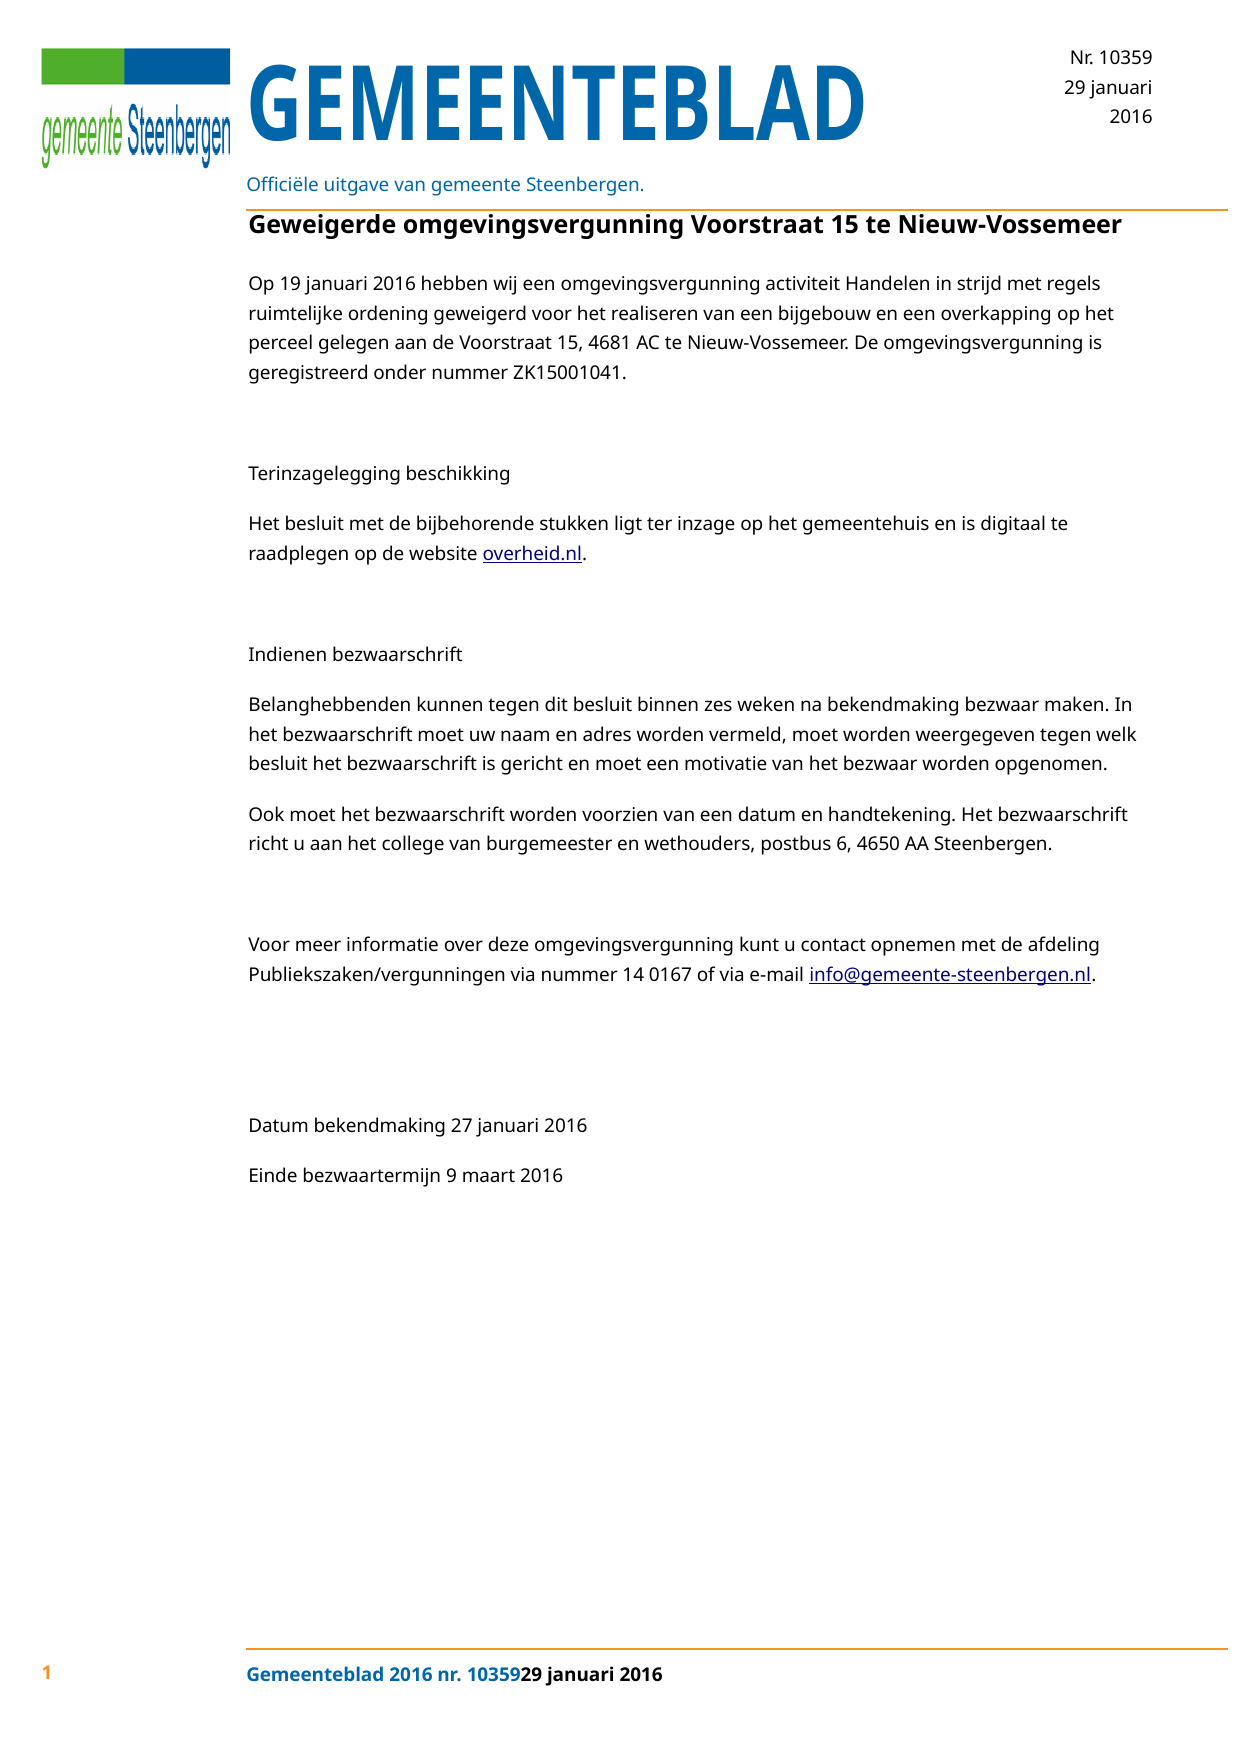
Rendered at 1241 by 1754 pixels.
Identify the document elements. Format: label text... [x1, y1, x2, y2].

text Terinzagelegging beschikking [248, 460, 1152, 486]
picture [41, 47, 231, 172]
text Het besluit met de bijbehorende stukken ligt ter inzage op het gemeentehuis en is digitaal te raadplegen op de website overheid.nl. [248, 510, 1152, 566]
text Voor meer informatie over deze omgevingsvergunning kunt u contact opnemen met de afdeling Publiekszaken/vergunningen via nummer 14 0167 of via e-mail info@gemeente-steenbergen.nl. [248, 931, 1152, 986]
text Op 19 januari 2016 hebben wij een omgevingsvergunning activiteit Handelen in strijd met regels ruimtelijke ordening geweigerd voor het realiseren van een bijgebouw en een overkapping op het perceel gelegen aan de Voorstraat 15, 4681 AC te Nieuw-Vossemeer. De omgevingsvergunning is geregistreerd onder nummer ZK15001041. [248, 270, 1152, 385]
text Geweigerde omgevingsvergunning Voorstraat 15 te Nieuw-Vossemeer [248, 211, 1152, 241]
text Einde bezwaartermijn 9 maart 2016 [248, 1162, 1152, 1188]
text Indienen bezwaarschrift [248, 641, 1152, 666]
text Datum bekendmaking 27 januari 2016 [248, 1112, 1152, 1138]
text Ook moet het bezwaarschrift worden voorzien van een datum en handtekening. Het bezwaarschrift richt u aan het college van burgemeester en wethouders, postbus 6, 4650 AA Steenbergen. [248, 801, 1152, 856]
text Belanghebbenden kunnen tegen dit besluit binnen zes weken na bekendmaking bezwaar maken. In het bezwaarschrift moet uw naam en adres worden vermeld, moet worden weergegeven tegen welk besluit het bezwaarschrift is gericht en moet een motivatie van het bezwaar worden opgenomen. [248, 691, 1152, 776]
